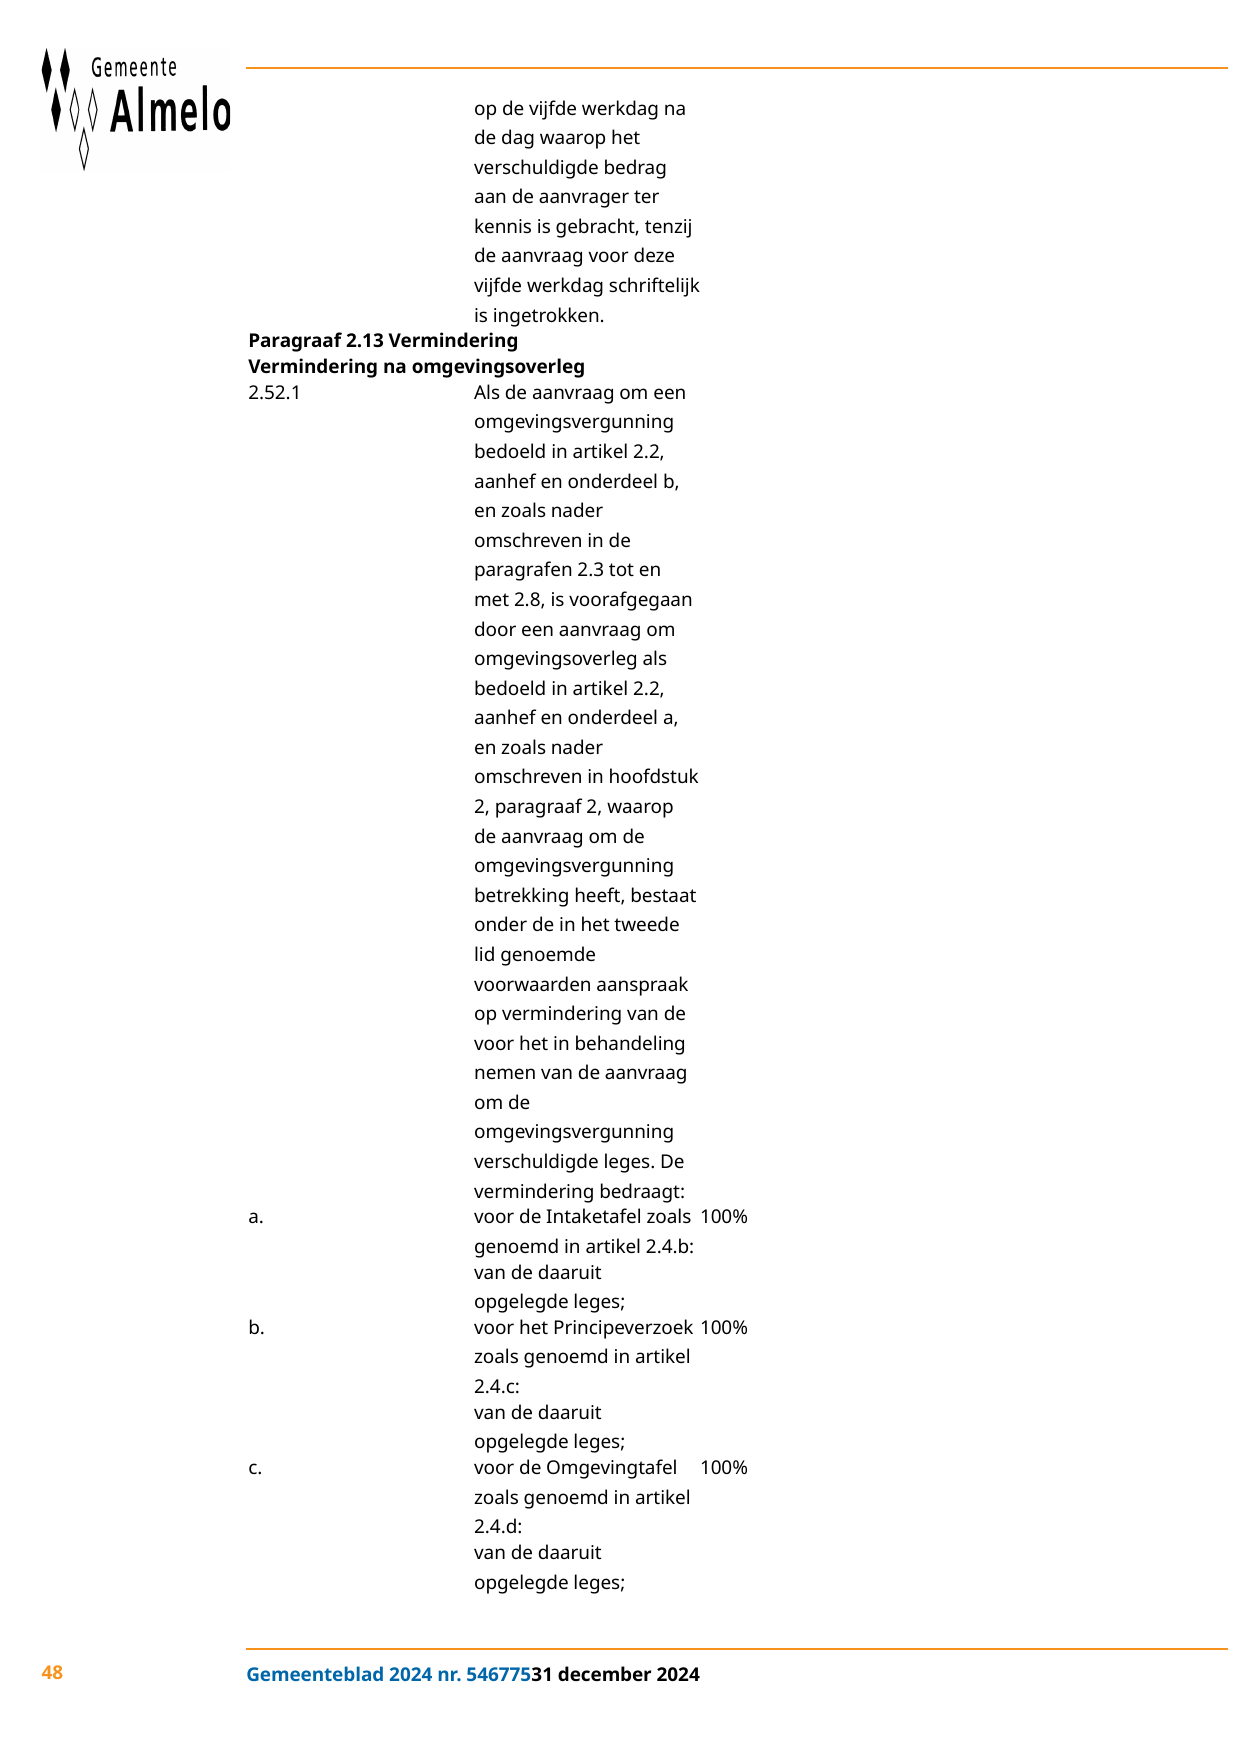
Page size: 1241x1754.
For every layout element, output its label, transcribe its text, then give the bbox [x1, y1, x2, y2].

table_cell voor de Intaketafel zoals genoemd in artikel 2.4.b: [474, 1204, 700, 1259]
table_cell c. [248, 1454, 474, 1539]
table_cell [926, 1539, 1152, 1594]
table_cell 100% [700, 1314, 926, 1399]
table_cell [248, 1399, 474, 1454]
table_cell [248, 1259, 474, 1314]
table_cell [700, 379, 926, 1203]
table_cell voor het Principeverzoek zoals genoemd in artikel 2.4.c: [474, 1314, 700, 1399]
table_cell [700, 1399, 926, 1454]
table_cell 100% [700, 1454, 926, 1539]
table_cell a. [248, 1204, 474, 1259]
table_cell Vermindering na omgevingsoverleg [248, 353, 926, 379]
table_cell 100% [700, 1204, 926, 1259]
table_cell [700, 95, 926, 328]
table_cell op de vijfde werkdag na de dag waarop het verschuldigde bedrag aan de aanvrager ter kennis is gebracht, tenzij de aanvraag voor deze vijfde werkdag schriftelijk is ingetrokken. [474, 95, 700, 328]
picture [41, 47, 231, 172]
table_cell [700, 1539, 926, 1594]
table_cell [926, 1314, 1152, 1399]
table_cell van de daaruit opgelegde leges; [474, 1259, 700, 1314]
table_cell voor de Omgevingtafel zoals genoemd in artikel 2.4.d: [474, 1454, 700, 1539]
table_cell b. [248, 1314, 474, 1399]
table_cell 2.52.1 [248, 379, 474, 1203]
table_cell van de daaruit opgelegde leges; [474, 1399, 700, 1454]
table_cell Als de aanvraag om een omgevingsvergunning bedoeld in artikel 2.2, aanhef en onderdeel b, en zoals nader omschreven in de paragrafen 2.3 tot en met 2.8, is voorafgegaan door een aanvraag om omgevingsoverleg als bedoeld in artikel 2.2, aanhef en onderdeel a, en zoals nader omschreven in hoofdstuk 2, paragraaf 2, waarop de aanvraag om de omgevingsvergunning betrekking heeft, bestaat onder de in het tweede lid genoemde voorwaarden aanspraak op vermindering van de voor het in behandeling nemen van de aanvraag om de omgevingsvergunning verschuldigde leges. De vermindering bedraagt: [474, 379, 700, 1203]
table_cell [926, 1259, 1152, 1314]
table_cell [926, 353, 1152, 379]
table_cell [926, 1204, 1152, 1259]
table_cell [248, 95, 474, 328]
table_cell [700, 1259, 926, 1314]
table_cell [926, 1454, 1152, 1539]
table_cell [926, 379, 1152, 1203]
table_cell [926, 1399, 1152, 1454]
table_cell [926, 95, 1152, 328]
table_cell Paragraaf 2.13 Vermindering [248, 328, 1152, 353]
table_cell [248, 1539, 474, 1594]
table_cell van de daaruit opgelegde leges; [474, 1539, 700, 1594]
